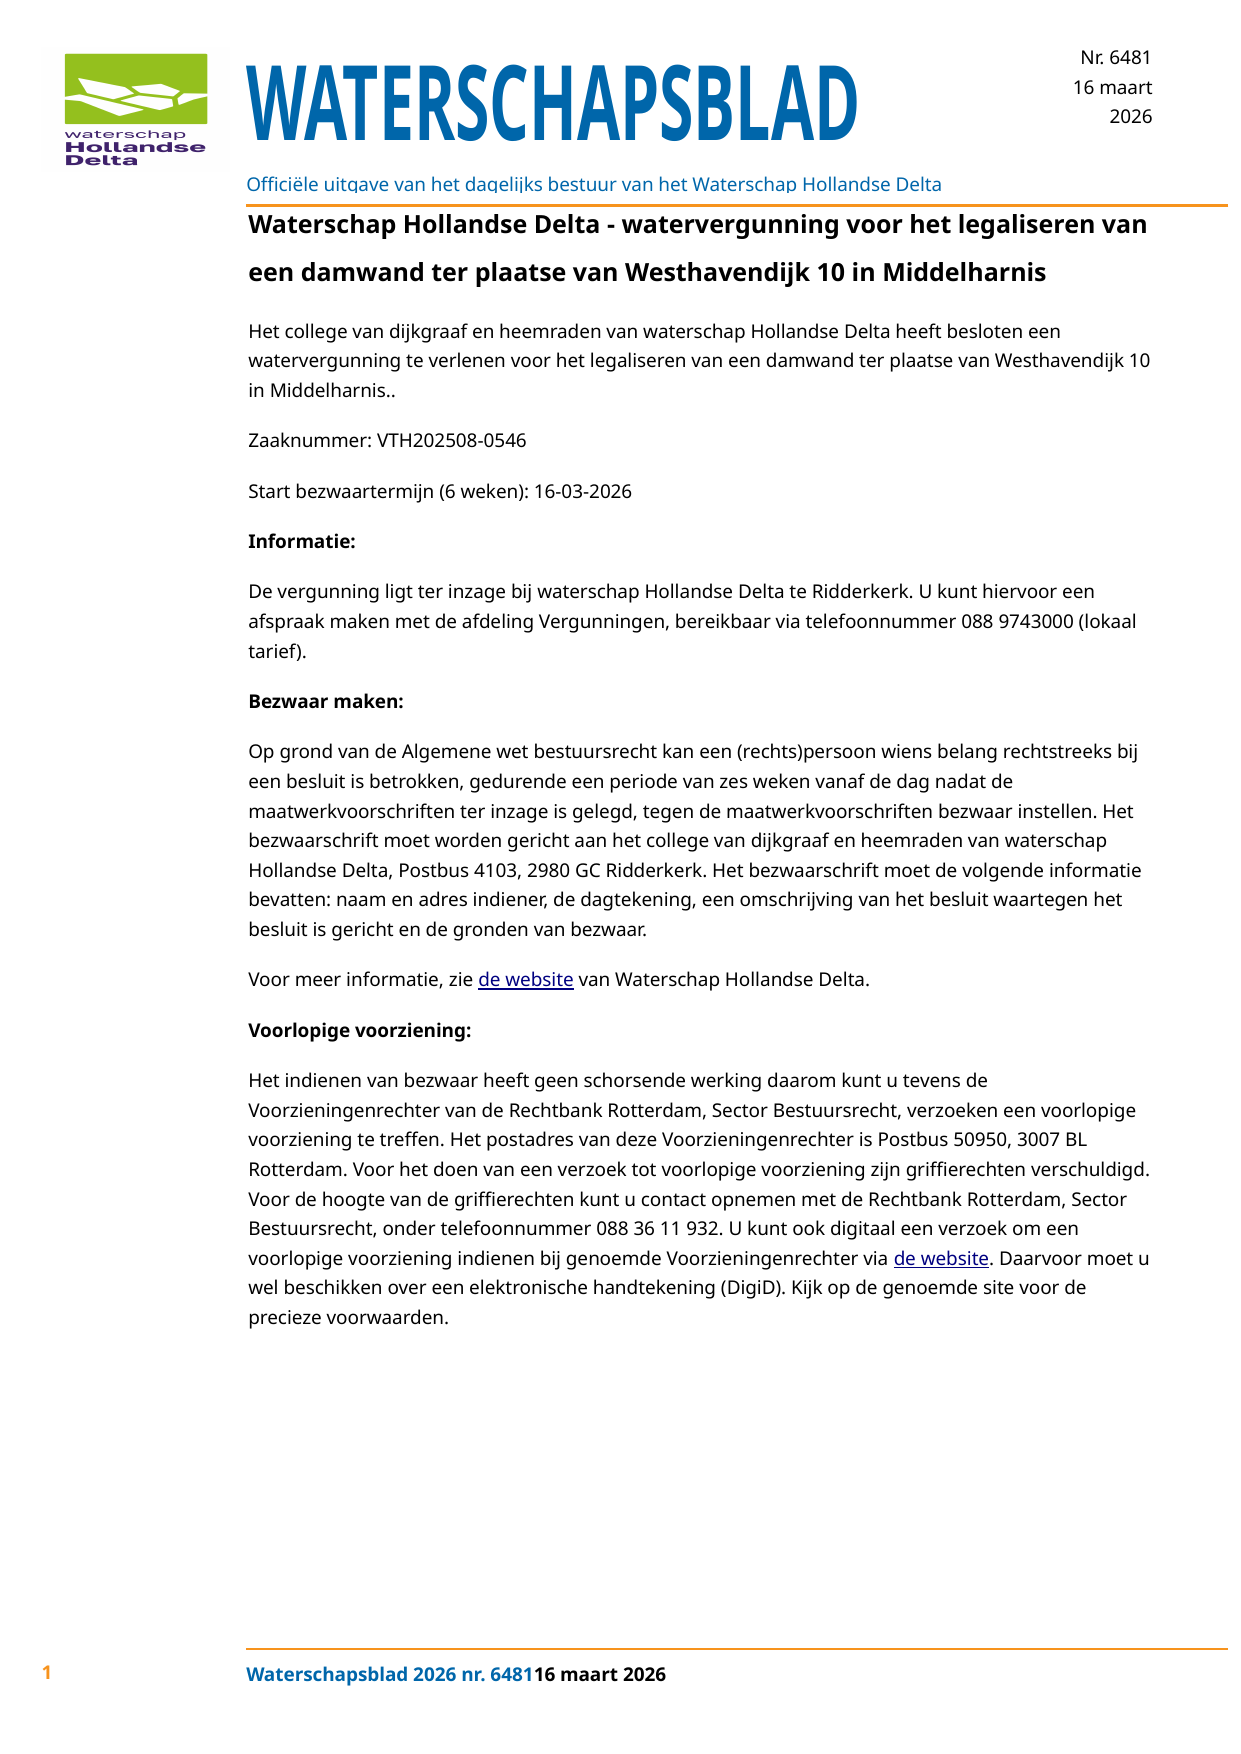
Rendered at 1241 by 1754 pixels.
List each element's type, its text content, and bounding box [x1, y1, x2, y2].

text Voor meer informatie, zie de website van Waterschap Hollandse Delta. [248, 967, 1152, 992]
picture [41, 47, 231, 172]
text Bezwaar maken: [248, 688, 1152, 714]
text Informatie: [248, 528, 1152, 554]
text Voorlopige voorziening: [248, 1017, 1152, 1043]
text Zaaknummer: VTH202508-0546 [248, 427, 1152, 453]
text Het indienen van bezwaar heeft geen schorsende werking daarom kunt u tevens de Voorzieningenrechter van de Rechtbank Rotterdam, Sector Bestuursrecht, verzoeken een voorlopige voorziening te treffen. Het postadres van deze Voorzieningenrechter is Postbus 50950, 3007 BL Rotterdam. Voor het doen van een verzoek tot voorlopige voorziening zijn griffierechten verschuldigd. Voor de hoogte van de griffierechten kunt u contact opnemen met de Rechtbank Rotterdam, Sector Bestuursrecht, onder telefoonnummer 088 36 11 932. U kunt ook digitaal een verzoek om een voorlopige voorziening indienen bij genoemde Voorzieningenrechter via de website. Daarvoor moet u wel beschikken over een elektronische handtekening (DigiD). Kijk op de genoemde site voor de precieze voorwaarden. [248, 1067, 1152, 1330]
text De vergunning ligt ter inzage bij waterschap Hollandse Delta te Ridderkerk. U kunt hiervoor een afspraak maken met de afdeling Vergunningen, bereikbaar via telefoonnummer 088 9743000 (lokaal tarief). [248, 579, 1152, 664]
text Op grond van de Algemene wet bestuursrecht kan een (rechts)persoon wiens belang rechtstreeks bij een besluit is betrokken, gedurende een periode van zes weken vanaf de dag nadat de maatwerkvoorschriften ter inzage is gelegd, tegen de maatwerkvoorschriften bezwaar instellen. Het bezwaarschrift moet worden gericht aan het college van dijkgraaf en heemraden van waterschap Hollandse Delta, Postbus 4103, 2980 GC Ridderkerk. Het bezwaarschrift moet de volgende informatie bevatten: naam en adres indiener, de dagtekening, een omschrijving van het besluit waartegen het besluit is gericht en de gronden van bezwaar. [248, 739, 1152, 942]
text Het college van dijkgraaf en heemraden van waterschap Hollandse Delta heeft besloten een watervergunning te verlenen voor het legaliseren van een damwand ter plaatse van Westhavendijk 10 in Middelharnis.. [248, 318, 1152, 403]
text Start bezwaartermijn (6 weken): 16-03-2026 [248, 478, 1152, 504]
text Waterschap Hollandse Delta - watervergunning voor het legaliseren van een damwand ter plaatse van Westhavendijk 10 in Middelharnis [248, 207, 1152, 288]
